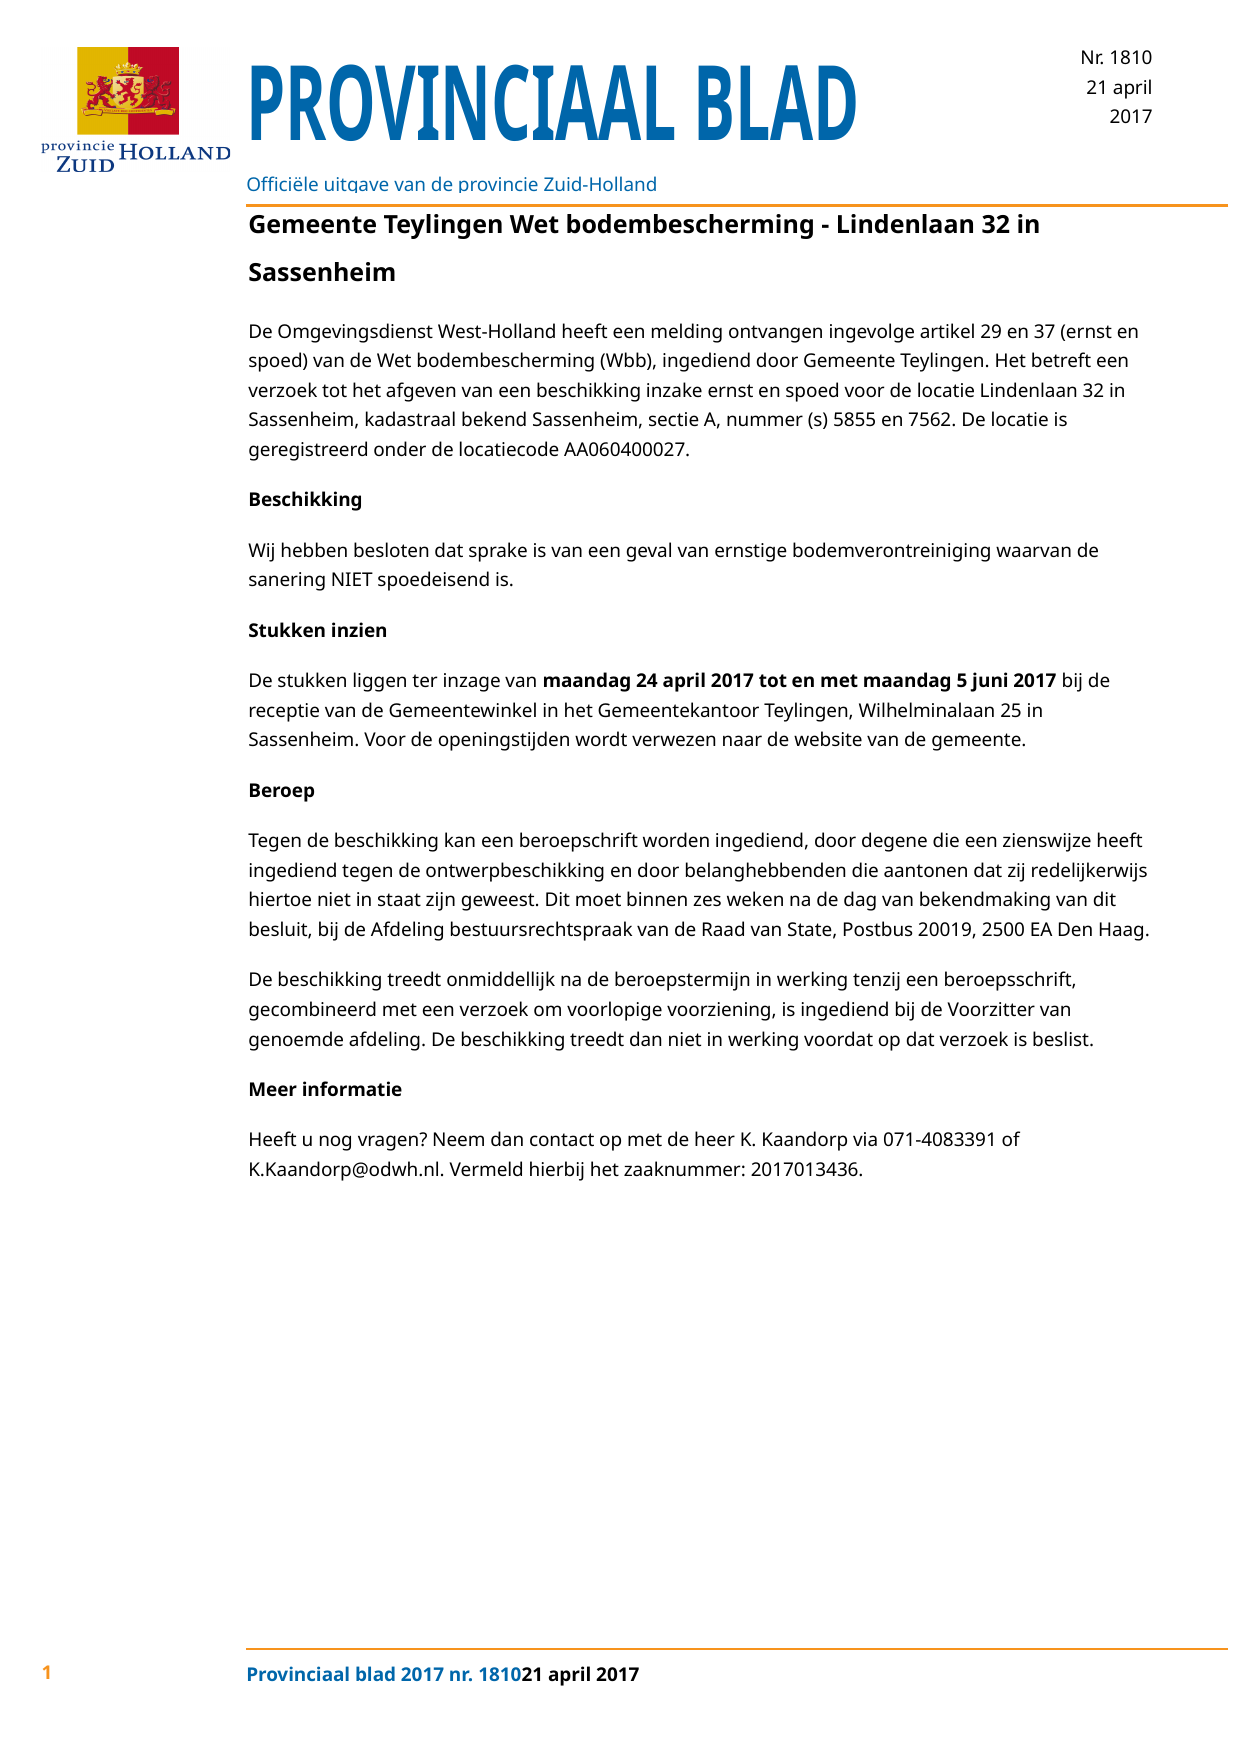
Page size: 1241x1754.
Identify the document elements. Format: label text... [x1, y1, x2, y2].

text Beschikking [248, 487, 1152, 512]
text Meer informatie [248, 1076, 1152, 1102]
text Heeft u nog vragen? Neem dan contact op met de heer K. Kaandorp via 071-4083391 of K.Kaandorp@odwh.nl. Vermeld hierbij het zaaknummer: 2017013436. [248, 1127, 1152, 1182]
text De Omgevingsdienst West-Holland heeft een melding ontvangen ingevolge artikel 29 en 37 (ernst en spoed) van de Wet bodembescherming (Wbb), ingediend door Gemeente Teylingen. Het betreft een verzoek tot het afgeven van een beschikking inzake ernst en spoed voor de locatie Lindenlaan 32 in Sassenheim, kadastraal bekend Sassenheim, sectie A, nummer (s) 5855 en 7562. De locatie is geregistreerd onder de locatiecode AA060400027. [248, 318, 1152, 462]
text Stukken inzien [248, 617, 1152, 643]
text Gemeente Teylingen Wet bodembescherming - Lindenlaan 32 in Sassenheim [248, 207, 1152, 288]
text Tegen de beschikking kan een beroepschrift worden ingediend, door degene die een zienswijze heeft ingediend tegen de ontwerpbeschikking en door belanghebbenden die aantonen dat zij redelijkerwijs hiertoe niet in staat zijn geweest. Dit moet binnen zes weken na de dag van bekendmaking van dit besluit, bij de Afdeling bestuursrechtspraak van de Raad van State, Postbus 20019, 2500 EA Den Haag. [248, 827, 1152, 942]
picture [41, 47, 231, 172]
text Wij hebben besloten dat sprake is van een geval van ernstige bodemverontreiniging waarvan de sanering NIET spoedeisend is. [248, 537, 1152, 592]
text De beschikking treedt onmiddellijk na de beroepstermijn in werking tenzij een beroepsschrift, gecombineerd met een verzoek om voorlopige voorziening, is ingediend bij de Voorzitter van genoemde afdeling. De beschikking treedt dan niet in werking voordat op dat verzoek is beslist. [248, 967, 1152, 1052]
text Beroep [248, 777, 1152, 803]
text De stukken liggen ter inzage van maandag 24 april 2017 tot en met maandag 5 juni 2017 bij de receptie van de Gemeentewinkel in het Gemeentekantoor Teylingen, Wilhelminalaan 25 in Sassenheim. Voor de openingstijden wordt verwezen naar de website van de gemeente. [248, 667, 1152, 752]
